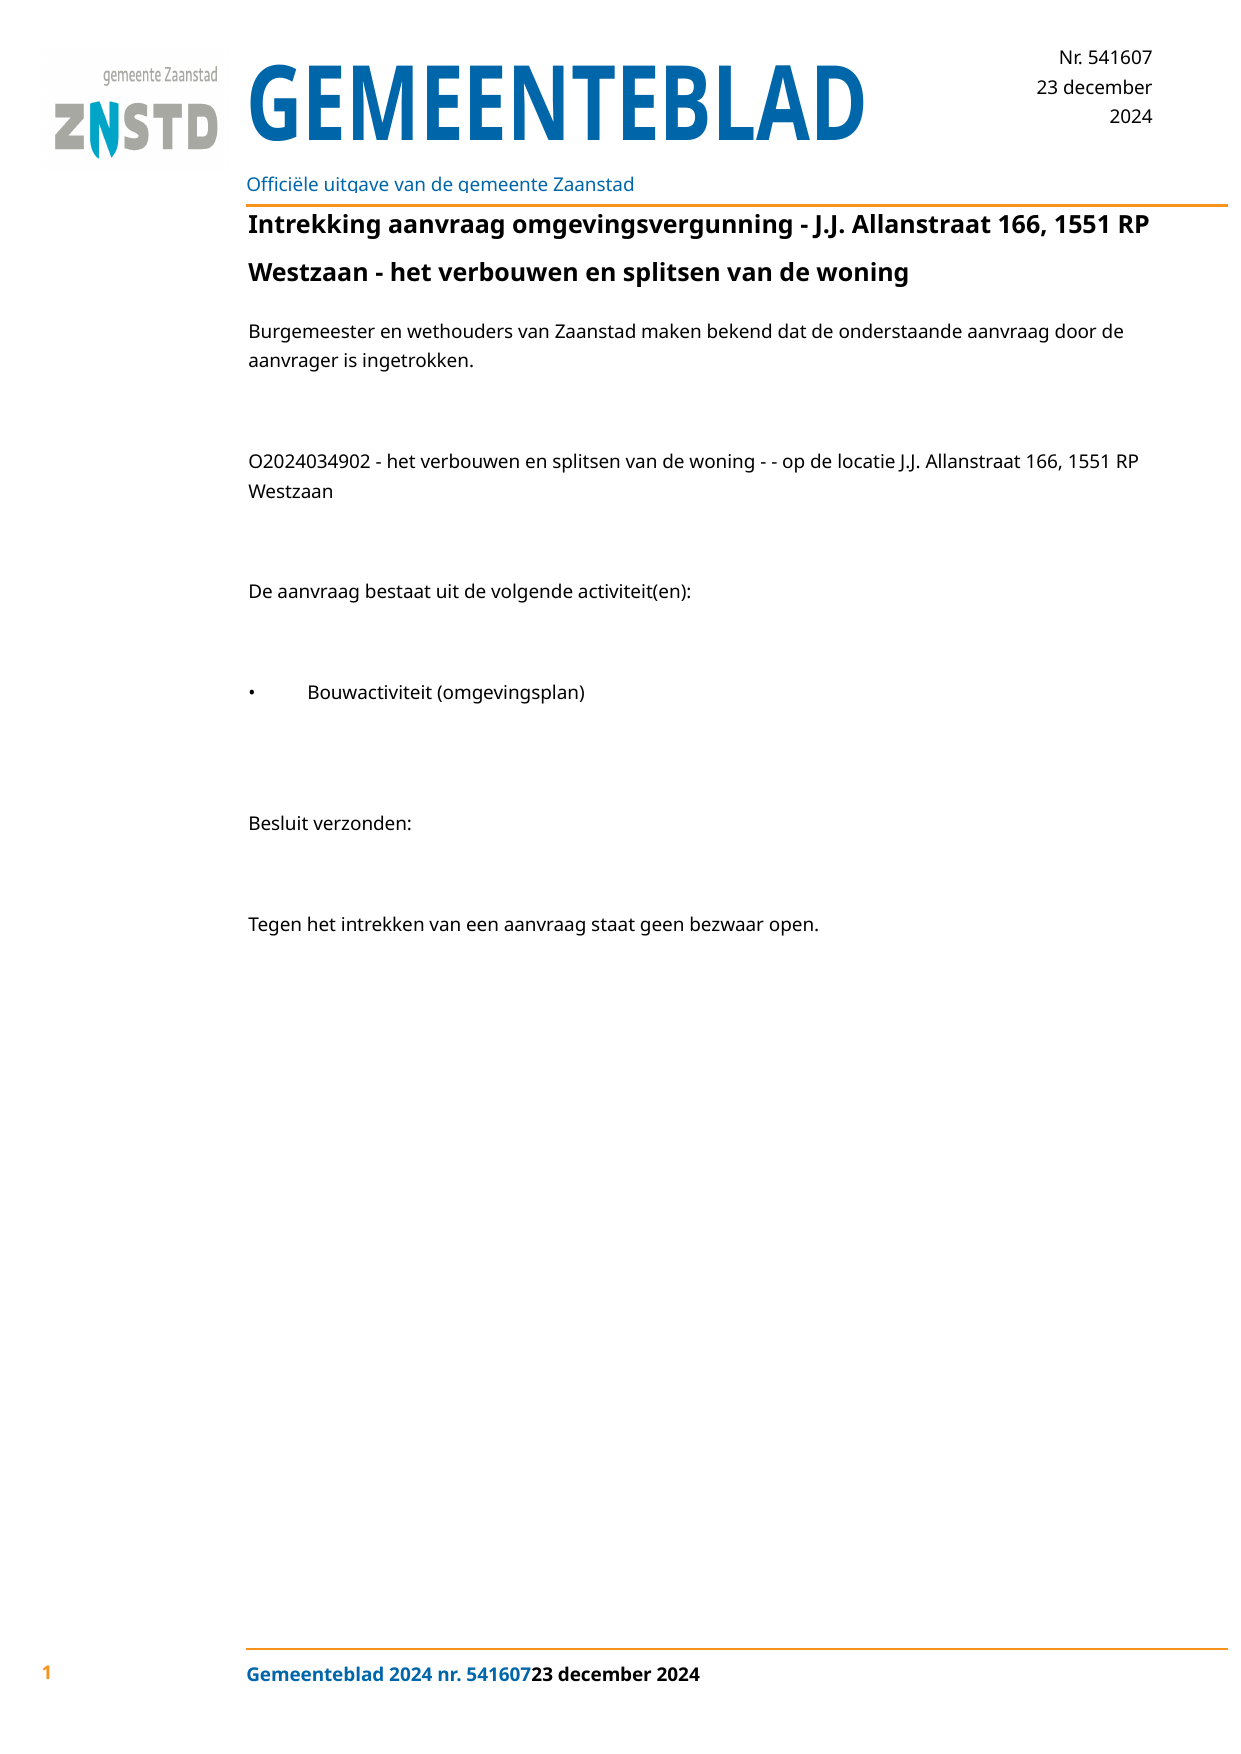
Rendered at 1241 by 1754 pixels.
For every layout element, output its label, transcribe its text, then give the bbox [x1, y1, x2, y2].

text Besluit verzonden: [248, 810, 1152, 836]
text Tegen het intrekken van een aanvraag staat geen bezwaar open. [248, 911, 1152, 937]
text De aanvraag bestaat uit de volgende activiteit(en): [248, 579, 1152, 604]
text O2024034902 - het verbouwen en splitsen van de woning - - op de locatie J.J. Allanstraat 166, 1551 RP Westzaan [248, 448, 1152, 504]
text Burgemeester en wethouders van Zaanstad maken bekend dat de onderstaande aanvraag door de aanvrager is ingetrokken. [248, 318, 1152, 373]
text Intrekking aanvraag omgevingsvergunning - J.J. Allanstraat 166, 1551 RP Westzaan - het verbouwen en splitsen van de woning [248, 207, 1152, 288]
list Bouwactiviteit (omgevingsplan) [248, 679, 1152, 705]
picture [41, 47, 231, 172]
